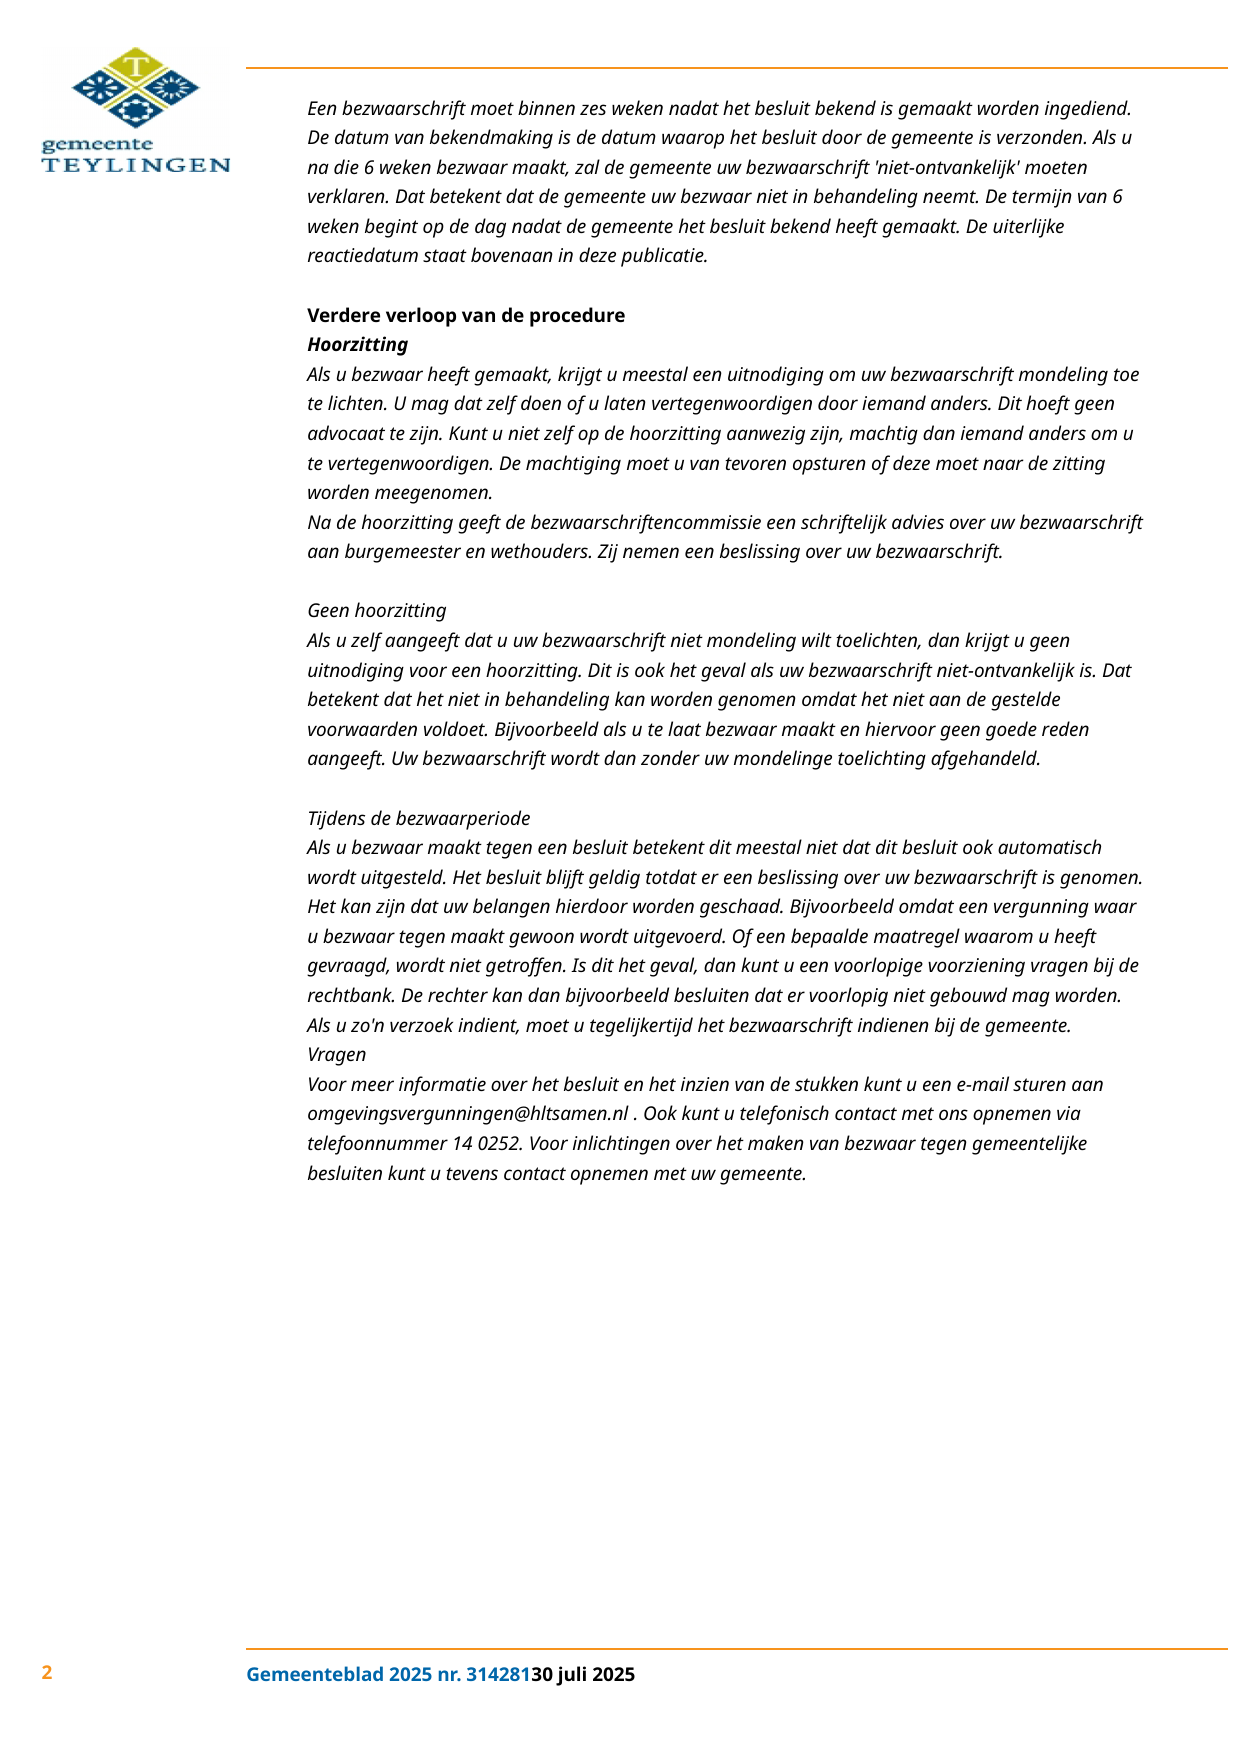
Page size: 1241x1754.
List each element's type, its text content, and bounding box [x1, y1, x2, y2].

list Hoorzitting [248, 331, 1152, 357]
list Tijdens de bezwaarperiode [248, 805, 1152, 831]
list Vragen [248, 1041, 1152, 1067]
list Als u bezwaar maakt tegen een besluit betekent dit meestal niet dat dit besluit ook automatisch wordt uitgesteld. Het besluit blijft geldig totdat er een beslissing over uw bezwaarschrift is genomen. Het kan zijn dat uw belangen hierdoor worden geschaad. Bijvoorbeeld omdat een vergunning waar u bezwaar tegen maakt gewoon wordt uitgevoerd. Of een bepaalde maatregel waarom u heeft gevraagd, wordt niet getroffen. Is dit het geval, dan kunt u een voorlopige voorziening vragen bij de rechtbank. De rechter kan dan bijvoorbeeld besluiten dat er voorlopig niet gebouwd mag worden. Als u zo'n verzoek indient, moet u tegelijkertijd het bezwaarschrift indienen bij de gemeente. [248, 834, 1152, 1038]
list Voor meer informatie over het besluit en het inzien van de stukken kunt u een e-mail sturen aan omgevingsvergunningen@hltsamen.nl . Ook kunt u telefonisch contact met ons opnemen via telefoonnummer 14 0252. Voor inlichtingen over het maken van bezwaar tegen gemeentelijke besluiten kunt u tevens contact opnemen met uw gemeente. [248, 1071, 1152, 1186]
list Geen hoorzitting [248, 598, 1152, 623]
list Een bezwaarschrift moet binnen zes weken nadat het besluit bekend is gemaakt worden ingediend. De datum van bekendmaking is de datum waarop het besluit door de gemeente is verzonden. Als u na die 6 weken bezwaar maakt, zal de gemeente uw bezwaarschrift 'niet-ontvankelijk' moeten verklaren. Dat betekent dat de gemeente uw bezwaar niet in behandeling neemt. De termijn van 6 weken begint op de dag nadat de gemeente het besluit bekend heeft gemaakt. De uiterlijke reactiedatum staat bovenaan in deze publicatie. [248, 95, 1152, 268]
list Als u bezwaar heeft gemaakt, krijgt u meestal een uitnodiging om uw bezwaarschrift mondeling toe te lichten. U mag dat zelf doen of u laten vertegenwoordigen door iemand anders. Dit hoeft geen advocaat te zijn. Kunt u niet zelf op de hoorzitting aanwezig zijn, machtig dan iemand anders om u te vertegenwoordigen. De machtiging moet u van tevoren opsturen of deze moet naar de zitting worden meegenomen. [248, 361, 1152, 505]
list Na de hoorzitting geeft de bezwaarschriftencommissie een schriftelijk advies over uw bezwaarschrift aan burgemeester en wethouders. Zij nemen een beslissing over uw bezwaarschrift. [248, 509, 1152, 564]
list Verdere verloop van de procedure [248, 302, 1152, 328]
picture [41, 47, 231, 172]
list Als u zelf aangeeft dat u uw bezwaarschrift niet mondeling wilt toelichten, dan krijgt u geen uitnodiging voor een hoorzitting. Dit is ook het geval als uw bezwaarschrift niet-ontvankelijk is. Dat betekent dat het niet in behandeling kan worden genomen omdat het niet aan de gestelde voorwaarden voldoet. Bijvoorbeeld als u te laat bezwaar maakt en hiervoor geen goede reden aangeeft. Uw bezwaarschrift wordt dan zonder uw mondelinge toelichting afgehandeld. [248, 627, 1152, 771]
